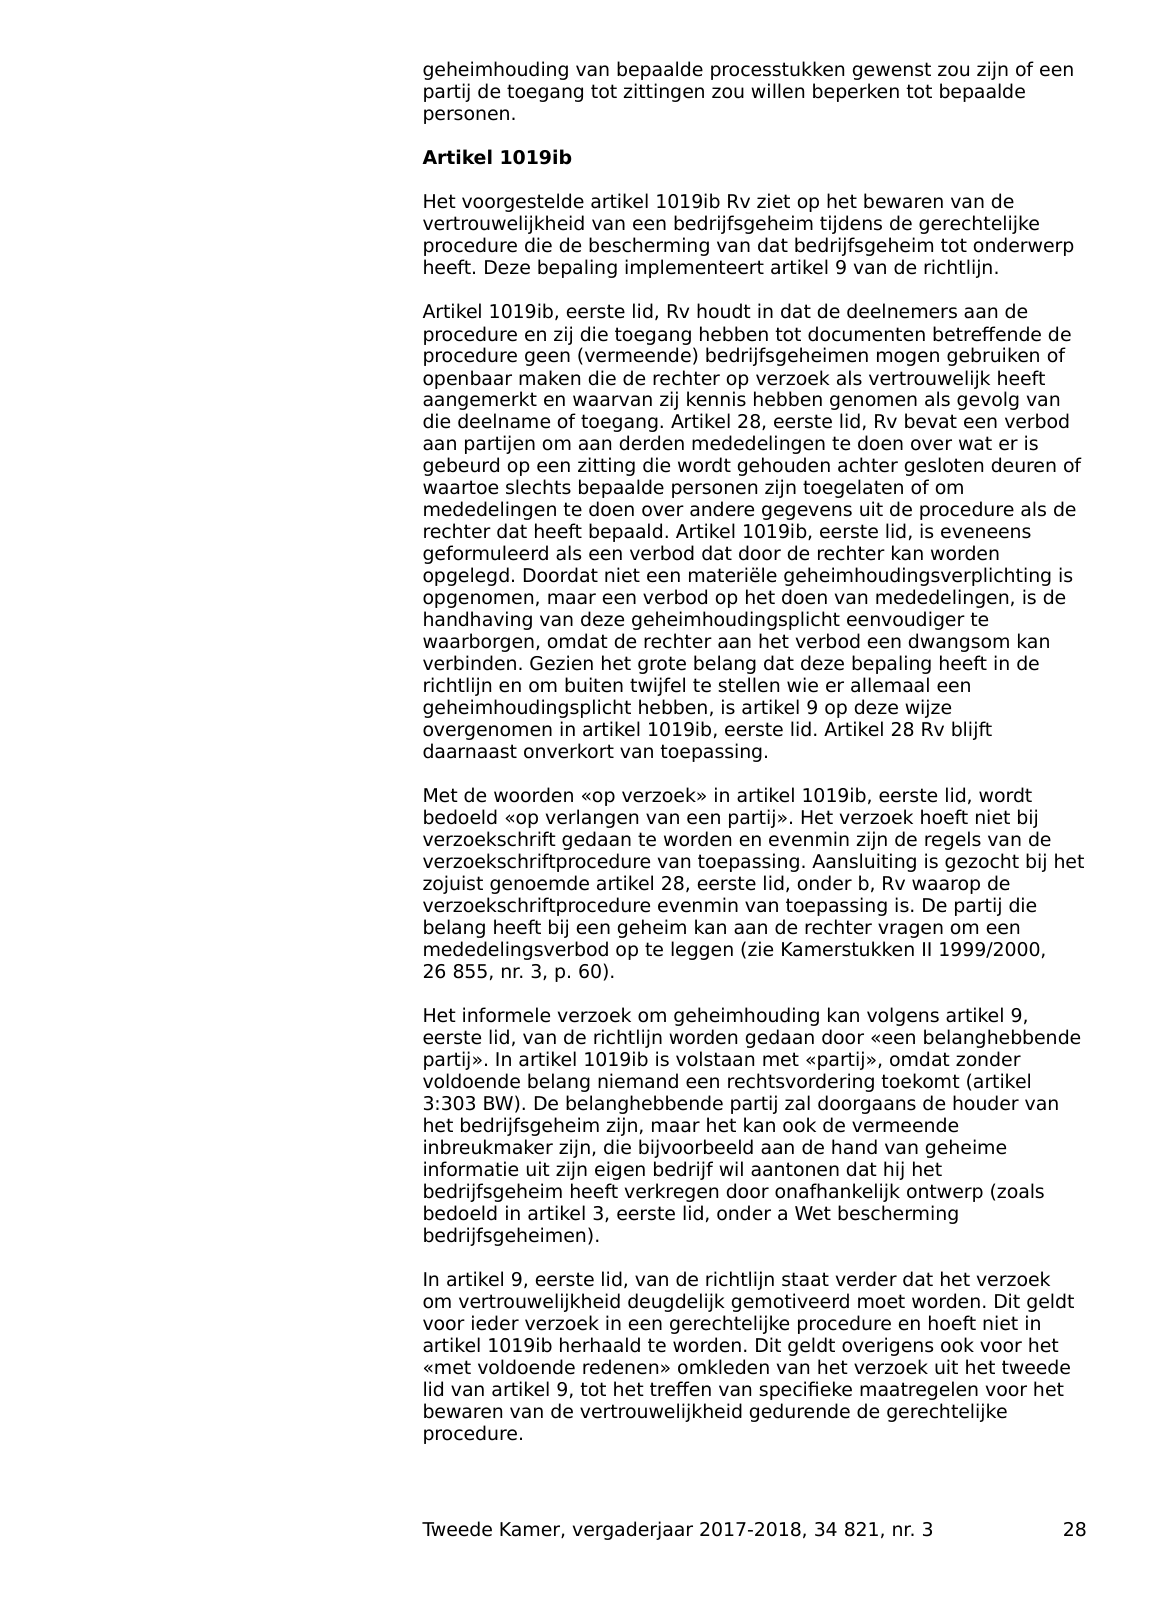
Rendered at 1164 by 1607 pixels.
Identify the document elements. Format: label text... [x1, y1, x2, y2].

text geheimhouding van bepaalde processtukken gewenst zou zijn of een partij de toegang tot zittingen zou willen beperken tot bepaalde personen. [422, 59, 1087, 125]
text Met de woorden «op verzoek» in artikel 1019ib, eerste lid, wordt bedoeld «op verlangen van een partij». Het verzoek hoeft niet bij verzoekschrift gedaan te worden en evenmin zijn de regels van de verzoekschriftprocedure van toepassing. Aansluiting is gezocht bij het zojuist genoemde artikel 28, eerste lid, onder b, Rv waarop de verzoekschriftprocedure evenmin van toepassing is. De partij die belang heeft bij een geheim kan aan de rechter vragen om een mededelingsverbod op te leggen (zie Kamerstukken II 1999/2000, 26 855, nr. 3, p. 60). [422, 785, 1087, 983]
text Artikel 1019ib, eerste lid, Rv houdt in dat de deelnemers aan de procedure en zij die toegang hebben tot documenten betreffende de procedure geen (vermeende) bedrijfsgeheimen mogen gebruiken of openbaar maken die de rechter op verzoek als vertrouwelijk heeft aangemerkt en waarvan zij kennis hebben genomen als gevolg van die deelname of toegang. Artikel 28, eerste lid, Rv bevat een verbod aan partijen om aan derden mededelingen te doen over wat er is gebeurd op een zitting die wordt gehouden achter gesloten deuren of waartoe slechts bepaalde personen zijn toegelaten of om mededelingen te doen over andere gegevens uit de procedure als de rechter dat heeft bepaald. Artikel 1019ib, eerste lid, is eveneens geformuleerd als een verbod dat door de rechter kan worden opgelegd. Doordat niet een materiële geheimhoudingsverplichting is opgenomen, maar een verbod op het doen van mededelingen, is de handhaving van deze geheimhoudingsplicht eenvoudiger te waarborgen, omdat de rechter aan het verbod een dwangsom kan verbinden. Gezien het grote belang dat deze bepaling heeft in de richtlijn en om buiten twijfel te stellen wie er allemaal een geheimhoudingsplicht hebben, is artikel 9 op deze wijze overgenomen in artikel 1019ib, eerste lid. Artikel 28 Rv blijft daarnaast onverkort van toepassing. [422, 301, 1087, 763]
subtitle Artikel 1019ib [422, 147, 1087, 169]
text Het voorgestelde artikel 1019ib Rv ziet op het bewaren van de vertrouwelijkheid van een bedrijfsgeheim tijdens de gerechtelijke procedure die de bescherming van dat bedrijfsgeheim tot onderwerp heeft. Deze bepaling implementeert artikel 9 van de richtlijn. [422, 191, 1087, 279]
text Het informele verzoek om geheimhouding kan volgens artikel 9, eerste lid, van de richtlijn worden gedaan door «een belanghebbende partij». In artikel 1019ib is volstaan met «partij», omdat zonder voldoende belang niemand een rechtsvordering toekomt (artikel 3:303 BW). De belanghebbende partij zal doorgaans de houder van het bedrijfsgeheim zijn, maar het kan ook de vermeende inbreukmaker zijn, die bijvoorbeeld aan de hand van geheime informatie uit zijn eigen bedrijf wil aantonen dat hij het bedrijfsgeheim heeft verkregen door onafhankelijk ontwerp (zoals bedoeld in artikel 3, eerste lid, onder a Wet bescherming bedrijfsgeheimen). [422, 1005, 1087, 1247]
text In artikel 9, eerste lid, van de richtlijn staat verder dat het verzoek om vertrouwelijkheid deugdelijk gemotiveerd moet worden. Dit geldt voor ieder verzoek in een gerechtelijke procedure en hoeft niet in artikel 1019ib herhaald te worden. Dit geldt overigens ook voor het «met voldoende redenen» omkleden van het verzoek uit het tweede lid van artikel 9, tot het treffen van specifieke maatregelen voor het bewaren van de vertrouwelijkheid gedurende de gerechtelijke procedure. [422, 1269, 1087, 1445]
